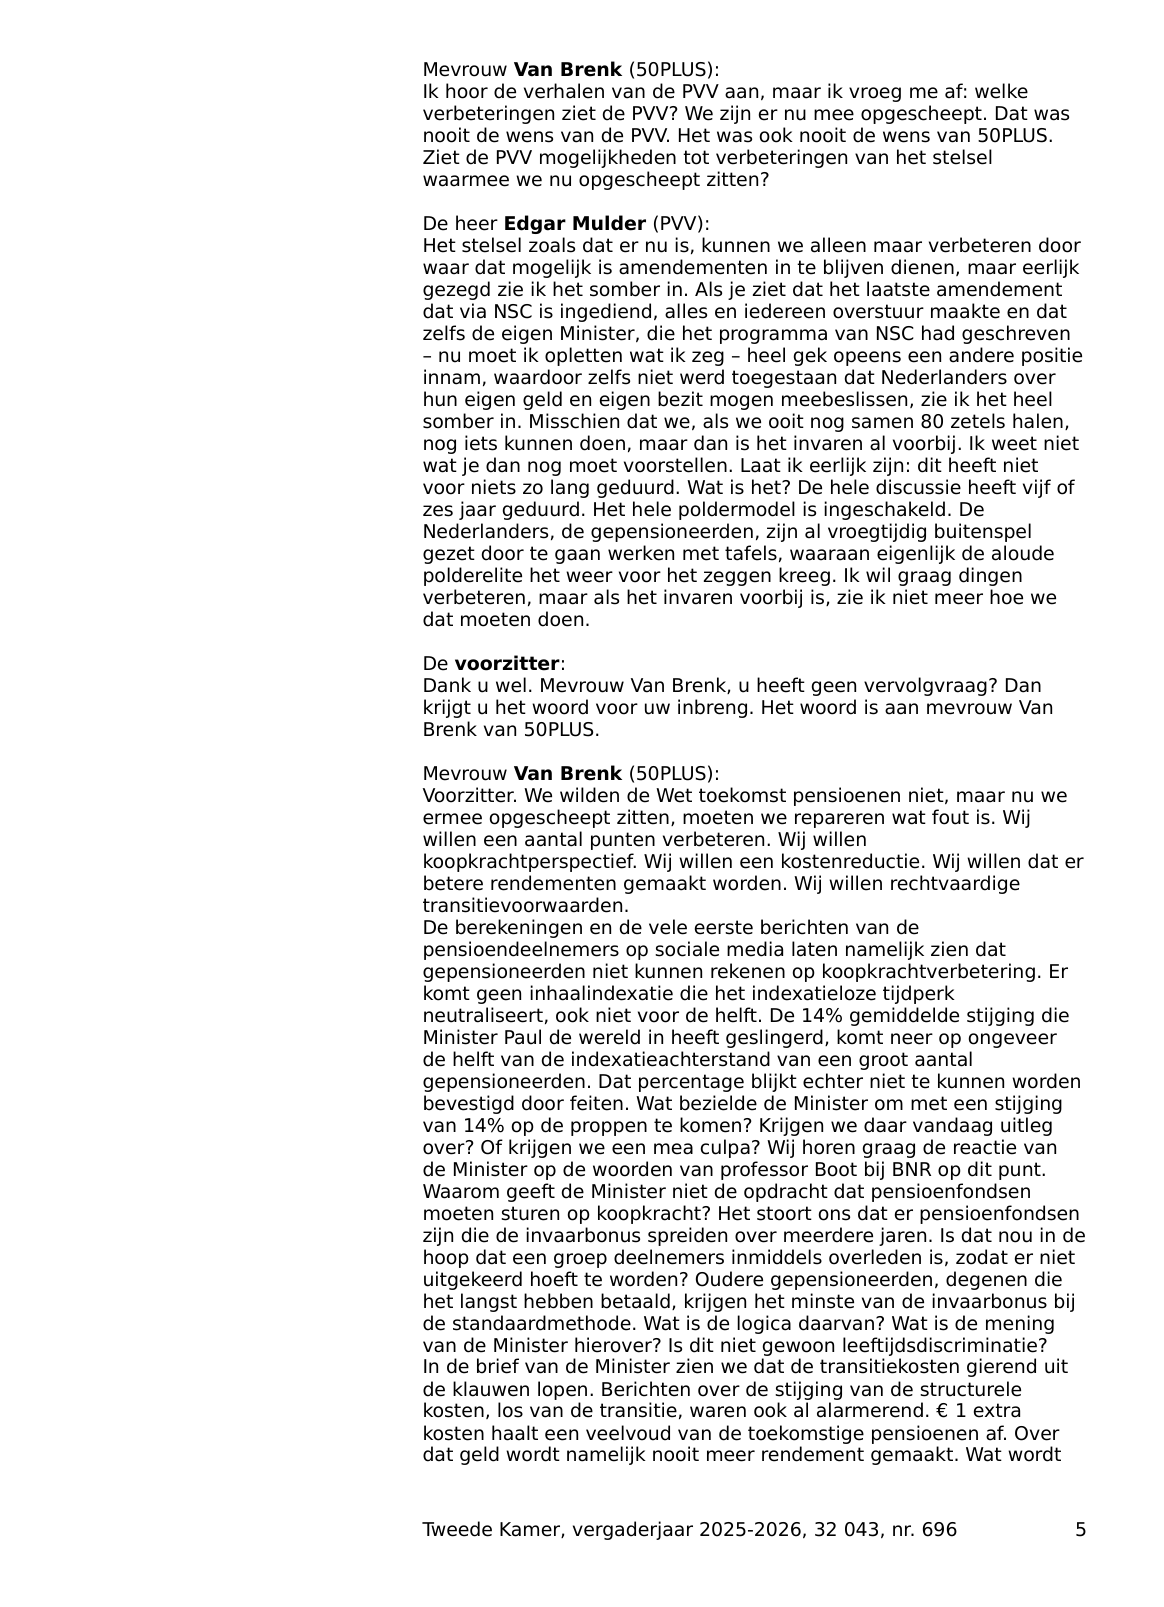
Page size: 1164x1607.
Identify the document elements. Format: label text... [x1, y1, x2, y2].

text De berekeningen en de vele eerste berichten van de pensioendeelnemers op sociale media laten namelijk zien dat gepensioneerden niet kunnen rekenen op koopkrachtverbetering. Er komt geen inhaalindexatie die het indexatieloze tijdperk neutraliseert, ook niet voor de helft. De 14% gemiddelde stijging die Minister Paul de wereld in heeft geslingerd, komt neer op ongeveer de helft van de indexatieachterstand van een groot aantal gepensioneerden. Dat percentage blijkt echter niet te kunnen worden bevestigd door feiten. Wat bezielde de Minister om met een stijging van 14% op de proppen te komen? Krijgen we daar vandaag uitleg over? Of krijgen we een mea culpa? Wij horen graag de reactie van de Minister op de woorden van professor Boot bij BNR op dit punt. [422, 917, 1087, 1181]
text Voorzitter. We wilden de Wet toekomst pensioenen niet, maar nu we ermee opgescheept zitten, moeten we repareren wat fout is. Wij willen een aantal punten verbeteren. Wij willen koopkrachtperspectief. Wij willen een kostenreductie. Wij willen dat er betere rendementen gemaakt worden. Wij willen rechtvaardige transitievoorwaarden. [422, 785, 1087, 917]
text In de brief van de Minister zien we dat de transitiekosten gierend uit de klauwen lopen. Berichten over de stijging van de structurele kosten, los van de transitie, waren ook al alarmerend. € 1 extra kosten haalt een veelvoud van de toekomstige pensioenen af. Over dat geld wordt namelijk nooit meer rendement gemaakt. Wat wordt [422, 1356, 1087, 1466]
text Het stelsel zoals dat er nu is, kunnen we alleen maar verbeteren door waar dat mogelijk is amendementen in te blijven dienen, maar eerlijk gezegd zie ik het somber in. Als je ziet dat het laatste amendement dat via NSC is ingediend, alles en iedereen overstuur maakte en dat zelfs de eigen Minister, die het programma van NSC had geschreven – nu moet ik opletten wat ik zeg – heel gek opeens een andere positie innam, waardoor zelfs niet werd toegestaan dat Nederlanders over hun eigen geld en eigen bezit mogen meebeslissen, zie ik het heel somber in. Misschien dat we, als we ooit nog samen 80 zetels halen, nog iets kunnen doen, maar dan is het invaren al voorbij. Ik weet niet wat je dan nog moet voorstellen. Laat ik eerlijk zijn: dit heeft niet voor niets zo lang geduurd. Wat is het? De hele discussie heeft vijf of zes jaar geduurd. Het hele poldermodel is ingeschakeld. De Nederlanders, de gepensioneerden, zijn al vroegtijdig buitenspel gezet door te gaan werken met tafels, waaraan eigenlijk de aloude polderelite het weer voor het zeggen kreeg. Ik wil graag dingen verbeteren, maar als het invaren voorbij is, zie ik niet meer hoe we dat moeten doen. [422, 235, 1087, 631]
text De heer Edgar Mulder (PVV): [422, 213, 1087, 235]
text Mevrouw Van Brenk (50PLUS): [422, 763, 1087, 785]
text Ik hoor de verhalen van de PVV aan, maar ik vroeg me af: welke verbeteringen ziet de PVV? We zijn er nu mee opgescheept. Dat was nooit de wens van de PVV. Het was ook nooit de wens van 50PLUS. Ziet de PVV mogelijkheden tot verbeteringen van het stelsel waarmee we nu opgescheept zitten? [422, 81, 1087, 191]
text De voorzitter: [422, 653, 1087, 675]
text Mevrouw Van Brenk (50PLUS): [422, 59, 1087, 81]
text Waarom geeft de Minister niet de opdracht dat pensioenfondsen moeten sturen op koopkracht? Het stoort ons dat er pensioenfondsen zijn die de invaarbonus spreiden over meerdere jaren. Is dat nou in de hoop dat een groep deelnemers inmiddels overleden is, zodat er niet uitgekeerd hoeft te worden? Oudere gepensioneerden, degenen die het langst hebben betaald, krijgen het minste van de invaarbonus bij de standaardmethode. Wat is de logica daarvan? Wat is de mening van de Minister hierover? Is dit niet gewoon leeftijdsdiscriminatie? [422, 1181, 1087, 1356]
text Dank u wel. Mevrouw Van Brenk, u heeft geen vervolgvraag? Dan krijgt u het woord voor uw inbreng. Het woord is aan mevrouw Van Brenk van 50PLUS. [422, 675, 1087, 741]
